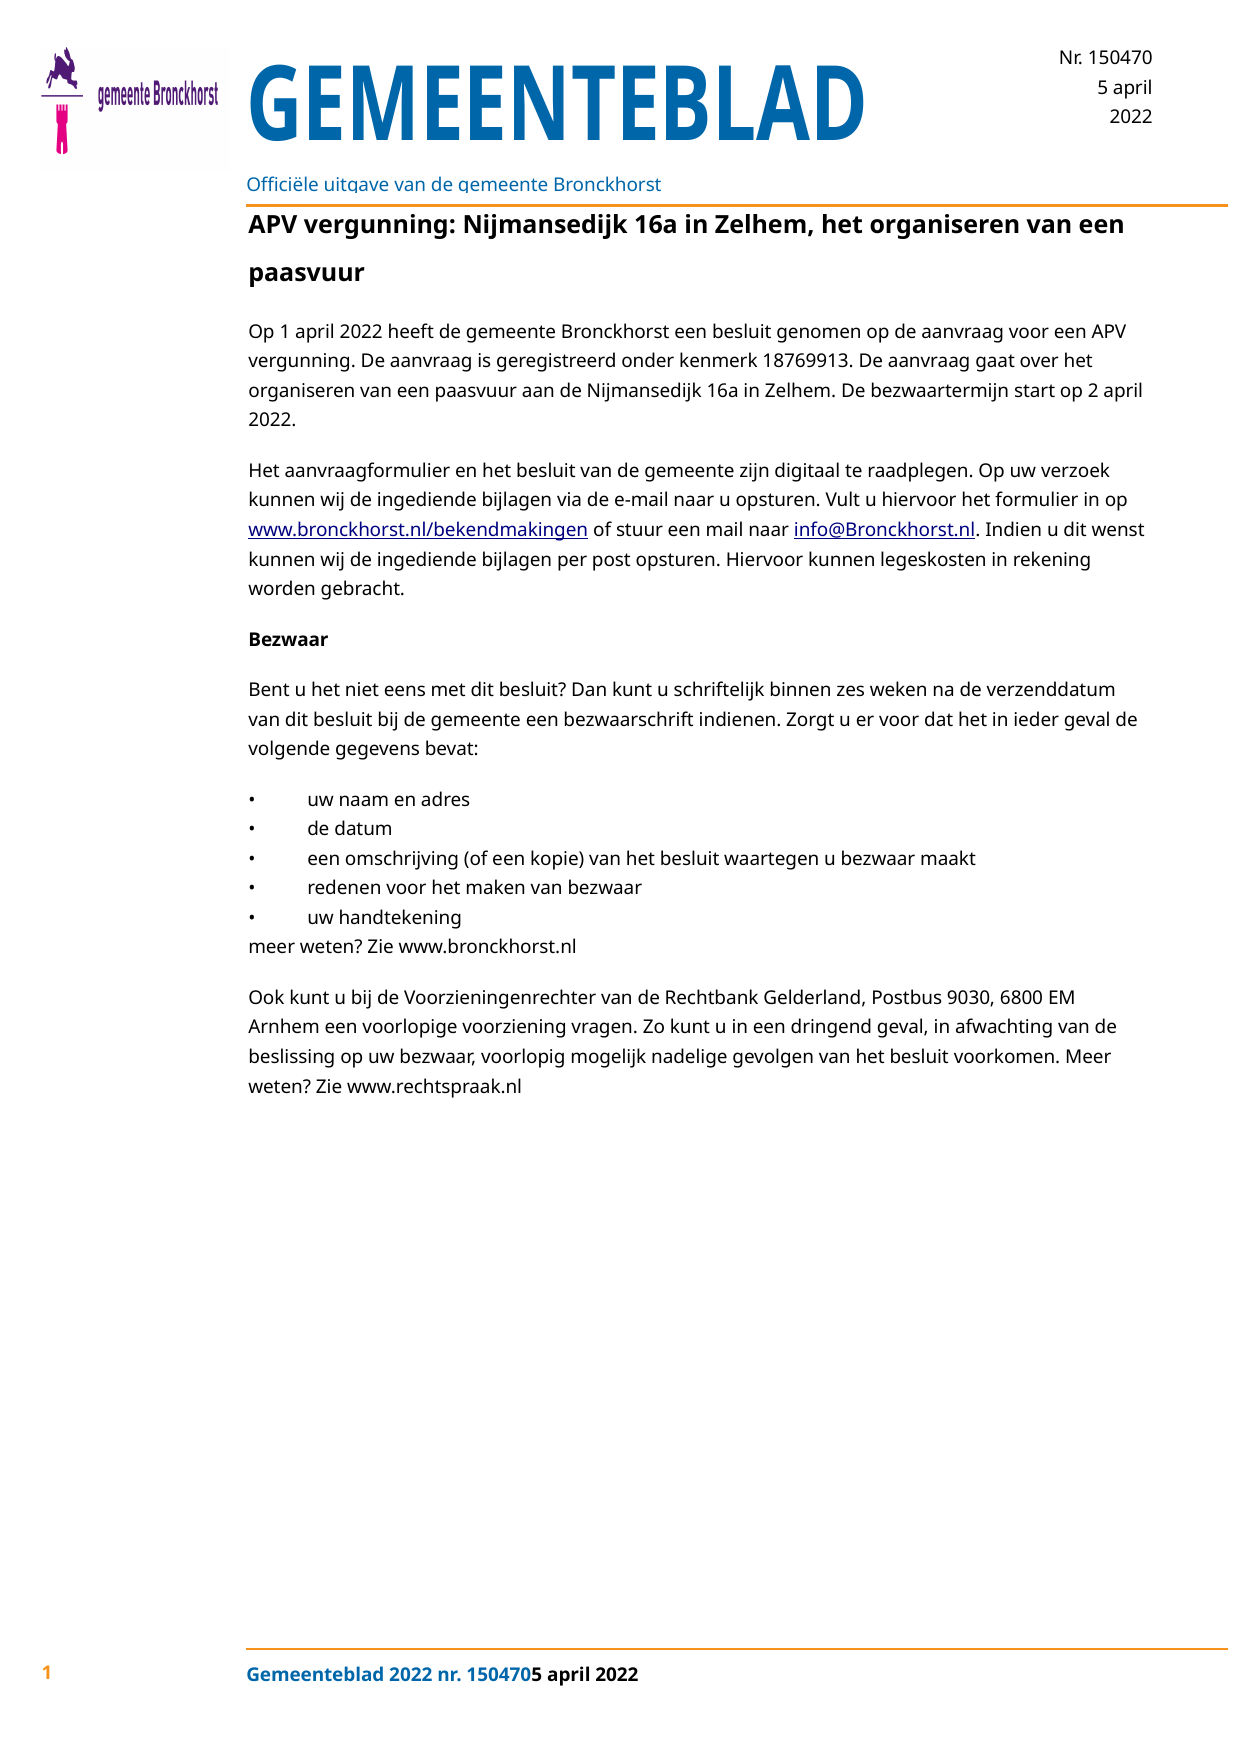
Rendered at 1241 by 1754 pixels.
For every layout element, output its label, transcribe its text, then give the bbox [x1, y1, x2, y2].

list redenen voor het maken van bezwaar [248, 874, 1152, 900]
text Op 1 april 2022 heeft de gemeente Bronckhorst een besluit genomen op de aanvraag voor een APV vergunning. De aanvraag is geregistreerd onder kenmerk 18769913. De aanvraag gaat over het organiseren van een paasvuur aan de Nijmansedijk 16a in Zelhem. De bezwaartermijn start op 2 april 2022. [248, 318, 1152, 432]
text meer weten? Zie www.bronckhorst.nl [248, 934, 1152, 959]
list uw naam en adres [248, 786, 1152, 812]
list de datum [248, 815, 1152, 841]
picture [41, 47, 231, 172]
text Bent u het niet eens met dit besluit? Dan kunt u schriftelijk binnen zes weken na de verzenddatum van dit besluit bij de gemeente een bezwaarschrift indienen. Zorgt u er voor dat het in ieder geval de volgende gegevens bevat: [248, 676, 1152, 761]
text Het aanvraagformulier en het besluit van de gemeente zijn digitaal te raadplegen. Op uw verzoek kunnen wij de ingediende bijlagen via de e-mail naar u opsturen. Vult u hiervoor het formulier in op www.bronckhorst.nl/bekendmakingen of stuur een mail naar info@Bronckhorst.nl. Indien u dit wenst kunnen wij de ingediende bijlagen per post opsturen. Hiervoor kunnen legeskosten in rekening worden gebracht. [248, 457, 1152, 601]
text APV vergunning: Nijmansedijk 16a in Zelhem, het organiseren van een paasvuur [248, 207, 1152, 288]
list uw handtekening [248, 904, 1152, 930]
text Bezwaar [248, 626, 1152, 652]
text Ook kunt u bij de Voorzieningenrechter van de Rechtbank Gelderland, Postbus 9030, 6800 EM Arnhem een voorlopige voorziening vragen. Zo kunt u in een dringend geval, in afwachting van de beslissing op uw bezwaar, voorlopig mogelijk nadelige gevolgen van het besluit voorkomen. Meer weten? Zie www.rechtspraak.nl [248, 984, 1152, 1099]
list een omschrijving (of een kopie) van het besluit waartegen u bezwaar maakt [248, 845, 1152, 871]
